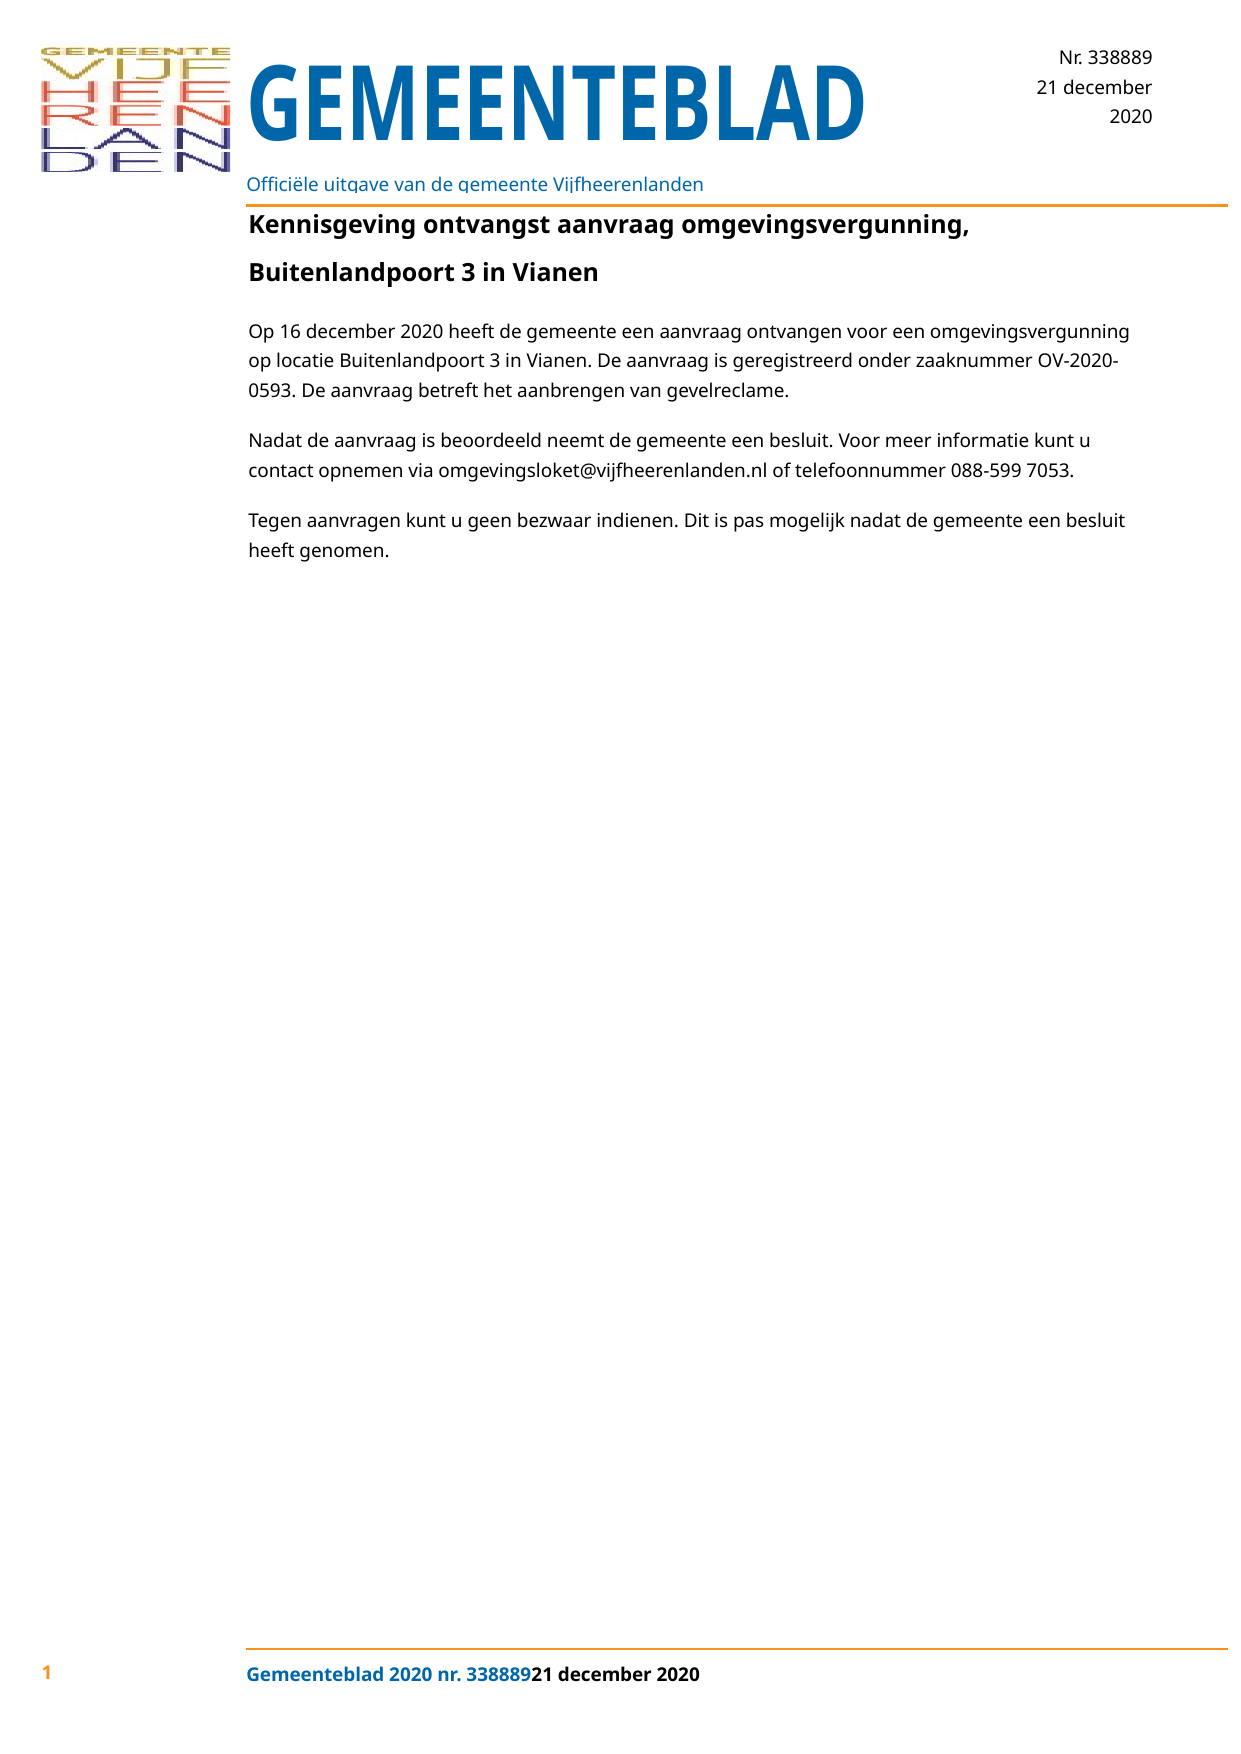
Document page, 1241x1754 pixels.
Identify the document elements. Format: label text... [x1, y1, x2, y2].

text Kennisgeving ontvangst aanvraag omgevingsvergunning, Buitenlandpoort 3 in Vianen [248, 207, 1152, 288]
text Nadat de aanvraag is beoordeeld neemt de gemeente een besluit. Voor meer informatie kunt u contact opnemen via omgevingsloket@vijfheerenlanden.nl of telefoonnummer 088-599 7053. [248, 427, 1152, 483]
picture [41, 47, 231, 172]
text Tegen aanvragen kunt u geen bezwaar indienen. Dit is pas mogelijk nadat de gemeente een besluit heeft genomen. [248, 507, 1152, 563]
text Op 16 december 2020 heeft de gemeente een aanvraag ontvangen voor een omgevingsvergunning op locatie Buitenlandpoort 3 in Vianen. De aanvraag is geregistreerd onder zaaknummer OV-2020-0593. De aanvraag betreft het aanbrengen van gevelreclame. [248, 318, 1152, 403]
